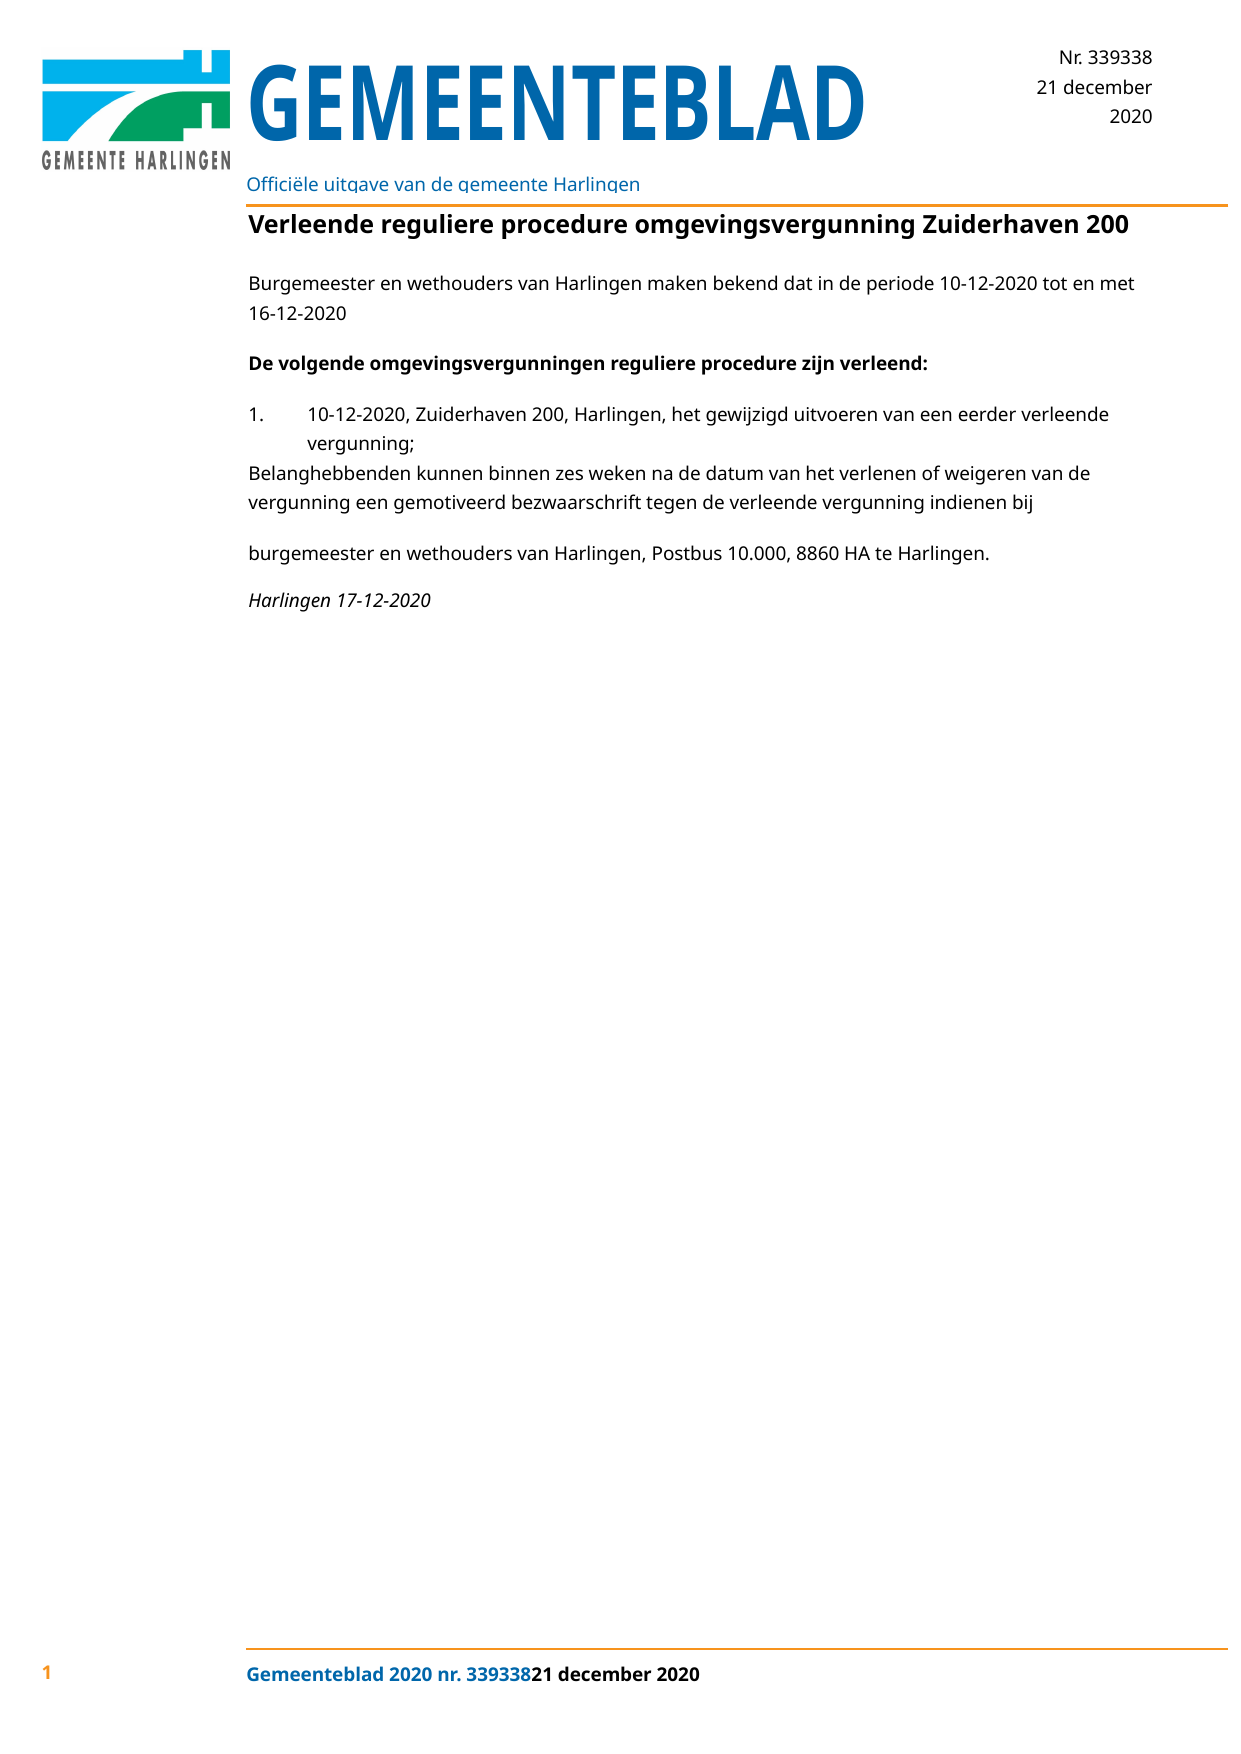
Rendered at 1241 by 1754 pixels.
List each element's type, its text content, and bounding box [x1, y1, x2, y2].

picture [41, 47, 231, 172]
text Verleende reguliere procedure omgevingsvergunning Zuiderhaven 200 [248, 207, 1152, 241]
text Harlingen 17-12-2020 [248, 588, 1152, 613]
text De volgende omgevingsvergunningen reguliere procedure zijn verleend: [248, 350, 1152, 376]
text burgemeester en wethouders van Harlingen, Postbus 10.000, 8860 HA te Harlingen. [248, 540, 1152, 566]
text Belanghebbenden kunnen binnen zes weken na de datum van het verlenen of weigeren van de vergunning een gemotiveerd bezwaarschrift tegen de verleende vergunning indienen bij [248, 460, 1152, 515]
list 10-12-2020, Zuiderhaven 200, Harlingen, het gewijzigd uitvoeren van een eerder verleende vergunning; [248, 401, 1152, 456]
text Burgemeester en wethouders van Harlingen maken bekend dat in de periode 10-12-2020 tot en met 16-12-2020 [248, 270, 1152, 326]
